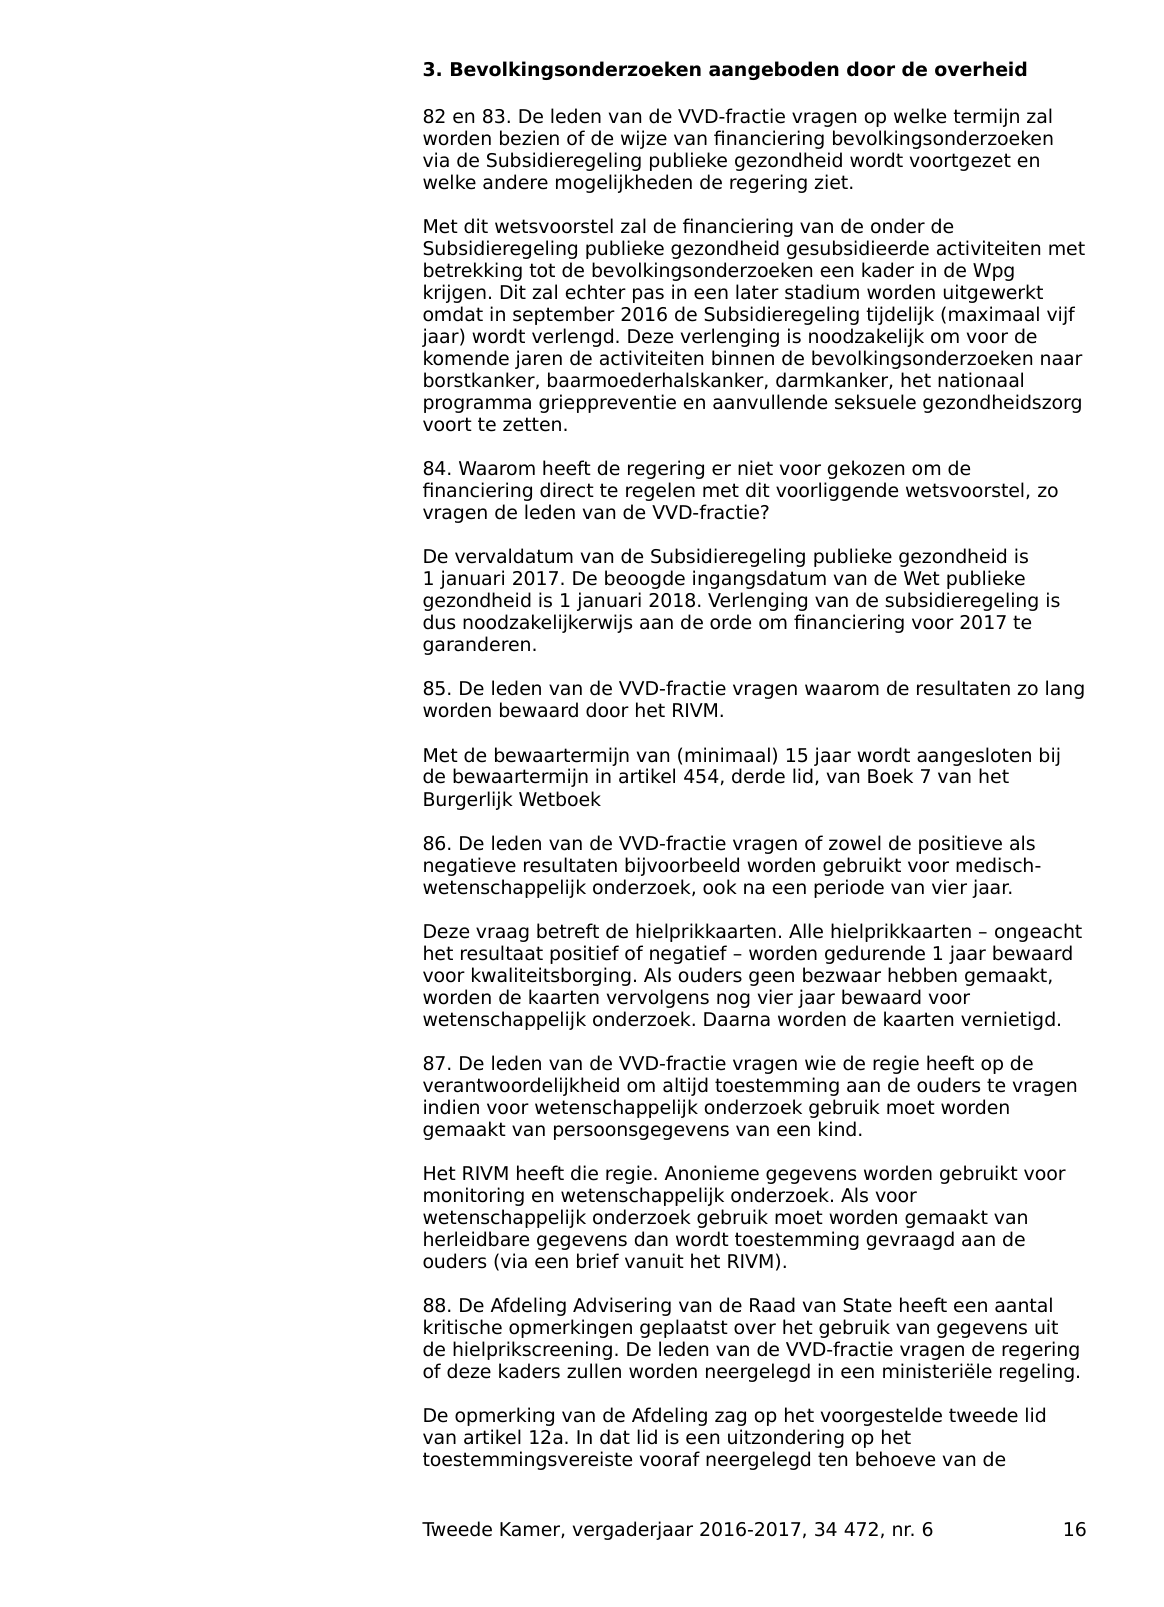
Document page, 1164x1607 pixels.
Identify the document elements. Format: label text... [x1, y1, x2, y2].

text De vervaldatum van de Subsidieregeling publieke gezondheid is 1 januari 2017. De beoogde ingangsdatum van de Wet publieke gezondheid is 1 januari 2018. Verlenging van de subsidieregeling is dus noodzakelijkerwijs aan de orde om financiering voor 2017 te garanderen. [422, 546, 1087, 656]
text 84. Waarom heeft de regering er niet voor gekozen om de financiering direct te regelen met dit voorliggende wetsvoorstel, zo vragen de leden van de VVD-fractie? [422, 458, 1087, 524]
text Met dit wetsvoorstel zal de financiering van de onder de Subsidieregeling publieke gezondheid gesubsidieerde activiteiten met betrekking tot de bevolkingsonderzoeken een kader in de Wpg krijgen. Dit zal echter pas in een later stadium worden uitgewerkt omdat in september 2016 de Subsidieregeling tijdelijk (maximaal vijf jaar) wordt verlengd. Deze verlenging is noodzakelijk om voor de komende jaren de activiteiten binnen de bevolkingsonderzoeken naar borstkanker, baarmoederhalskanker, darmkanker, het nationaal programma grieppreventie en aanvullende seksuele gezondheidszorg voort te zetten. [422, 216, 1087, 436]
text 86. De leden van de VVD-fractie vragen of zowel de positieve als negatieve resultaten bijvoorbeeld worden gebruikt voor medisch-wetenschappelijk onderzoek, ook na een periode van vier jaar. [422, 833, 1087, 898]
text Deze vraag betreft de hielprikkaarten. Alle hielprikkaarten – ongeacht het resultaat positief of negatief – worden gedurende 1 jaar bewaard voor kwaliteitsborging. Als ouders geen bezwaar hebben gemaakt, worden de kaarten vervolgens nog vier jaar bewaard voor wetenschappelijk onderzoek. Daarna worden de kaarten vernietigd. [422, 921, 1087, 1031]
text Het RIVM heeft die regie. Anonieme gegevens worden gebruikt voor monitoring en wetenschappelijk onderzoek. Als voor wetenschappelijk onderzoek gebruik moet worden gemaakt van herleidbare gegevens dan wordt toestemming gevraagd aan de ouders (via een brief vanuit het RIVM). [422, 1163, 1087, 1273]
text 82 en 83. De leden van de VVD-fractie vragen op welke termijn zal worden bezien of de wijze van financiering bevolkingsonderzoeken via de Subsidieregeling publieke gezondheid wordt voortgezet en welke andere mogelijkheden de regering ziet. [422, 106, 1087, 194]
text 88. De Afdeling Advisering van de Raad van State heeft een aantal kritische opmerkingen geplaatst over het gebruik van gegevens uit de hielprikscreening. De leden van de VVD-fractie vragen de regering of deze kaders zullen worden neergelegd in een ministeriële regeling. [422, 1295, 1087, 1383]
text De opmerking van de Afdeling zag op het voorgestelde tweede lid van artikel 12a. In dat lid is een uitzondering op het toestemmingsvereiste vooraf neergelegd ten behoeve van de [422, 1405, 1087, 1471]
subtitle 3. Bevolkingsonderzoeken aangeboden door de overheid [422, 59, 1087, 81]
text Met de bewaartermijn van (minimaal) 15 jaar wordt aangesloten bij de bewaartermijn in artikel 454, derde lid, van Boek 7 van het Burgerlijk Wetboek [422, 744, 1087, 810]
text 85. De leden van de VVD-fractie vragen waarom de resultaten zo lang worden bewaard door het RIVM. [422, 678, 1087, 722]
text 87. De leden van de VVD-fractie vragen wie de regie heeft op de verantwoordelijkheid om altijd toestemming aan de ouders te vragen indien voor wetenschappelijk onderzoek gebruik moet worden gemaakt van persoonsgegevens van een kind. [422, 1053, 1087, 1141]
